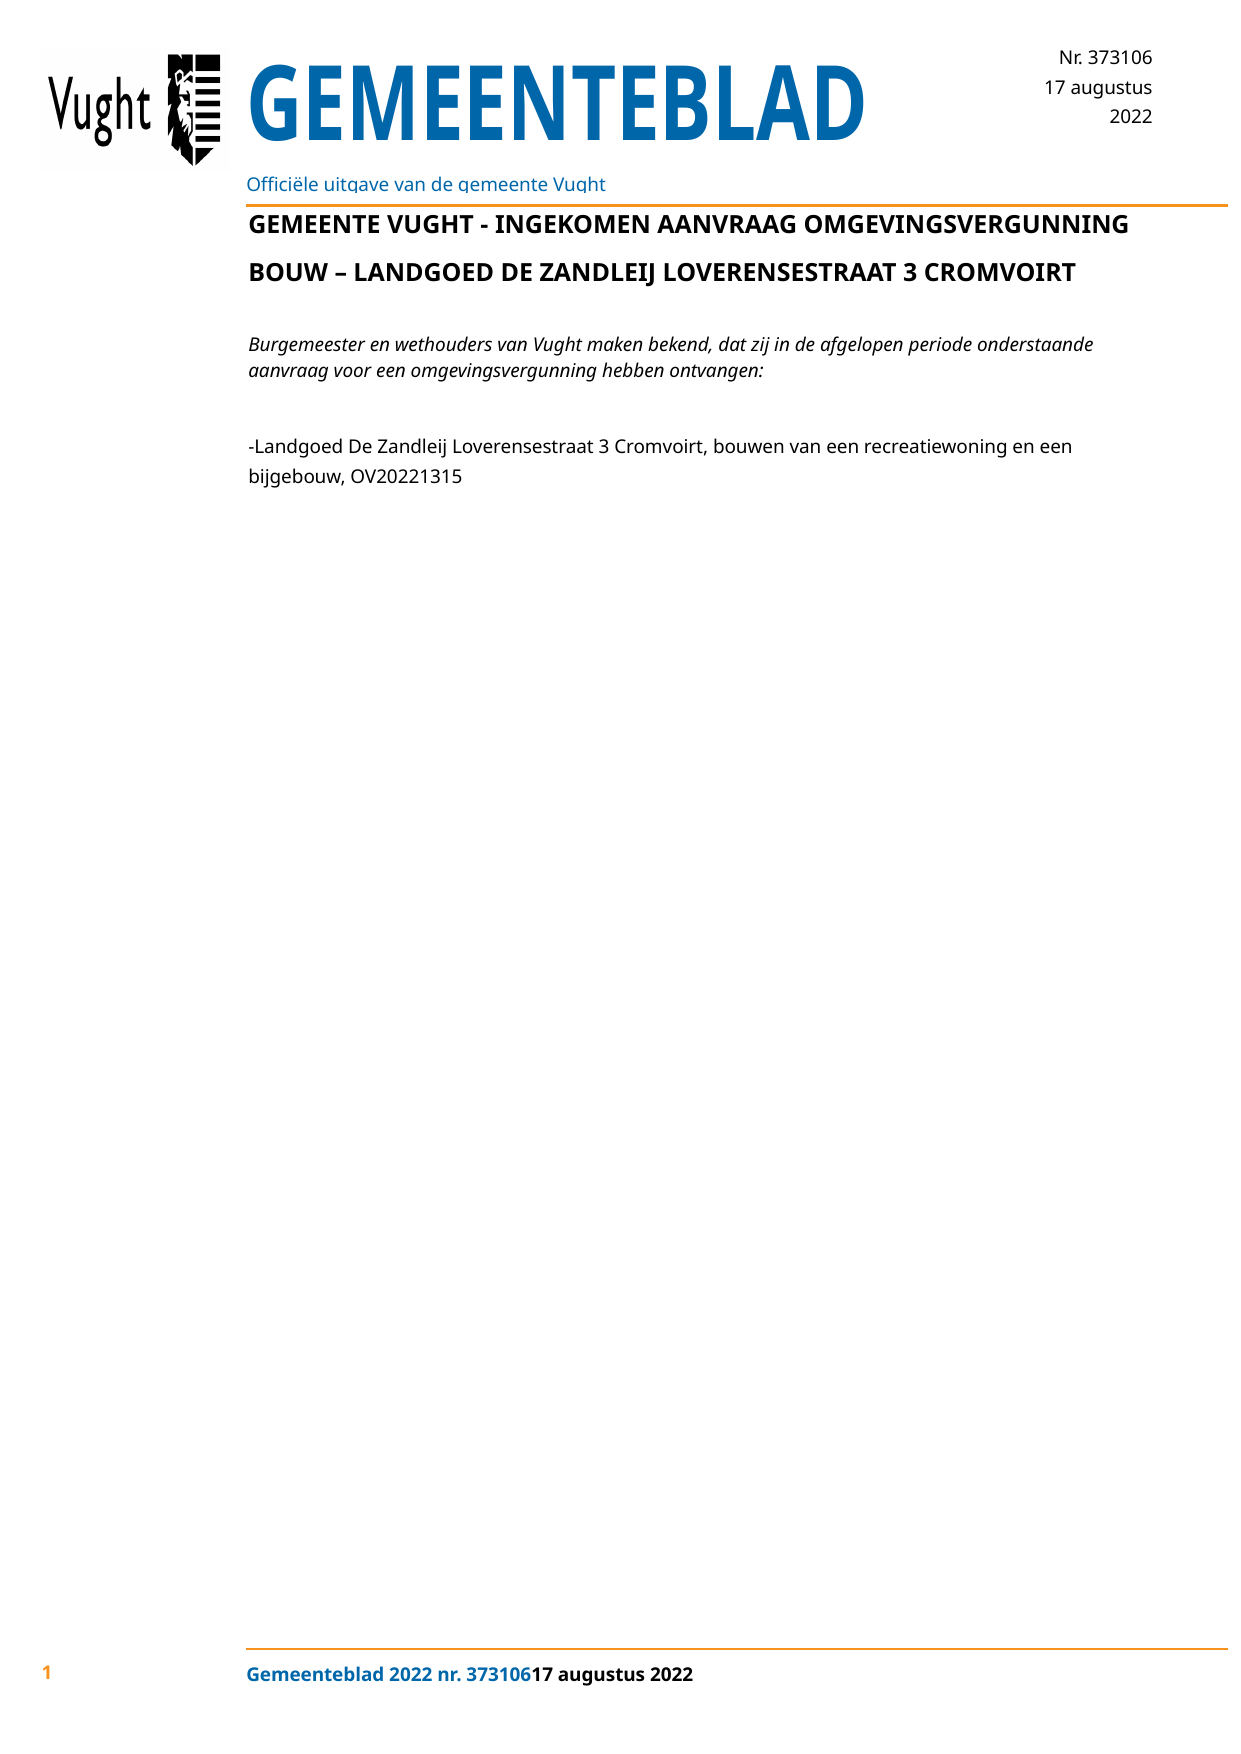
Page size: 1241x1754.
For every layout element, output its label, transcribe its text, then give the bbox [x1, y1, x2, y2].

text Burgemeester en wethouders van Vught maken bekend, dat zij in de afgelopen periode onderstaande aanvraag voor een omgevingsvergunning hebben ontvangen: [248, 331, 1152, 383]
text -Landgoed De Zandleij Loverensestraat 3 Cromvoirt, bouwen van een recreatiewoning en een bijgebouw, OV20221315 [248, 433, 1152, 489]
picture [41, 47, 231, 172]
text GEMEENTE VUGHT - INGEKOMEN AANVRAAG OMGEVINGSVERGUNNING BOUW – LANDGOED DE ZANDLEIJ LOVERENSESTRAAT 3 CROMVOIRT [248, 207, 1152, 288]
